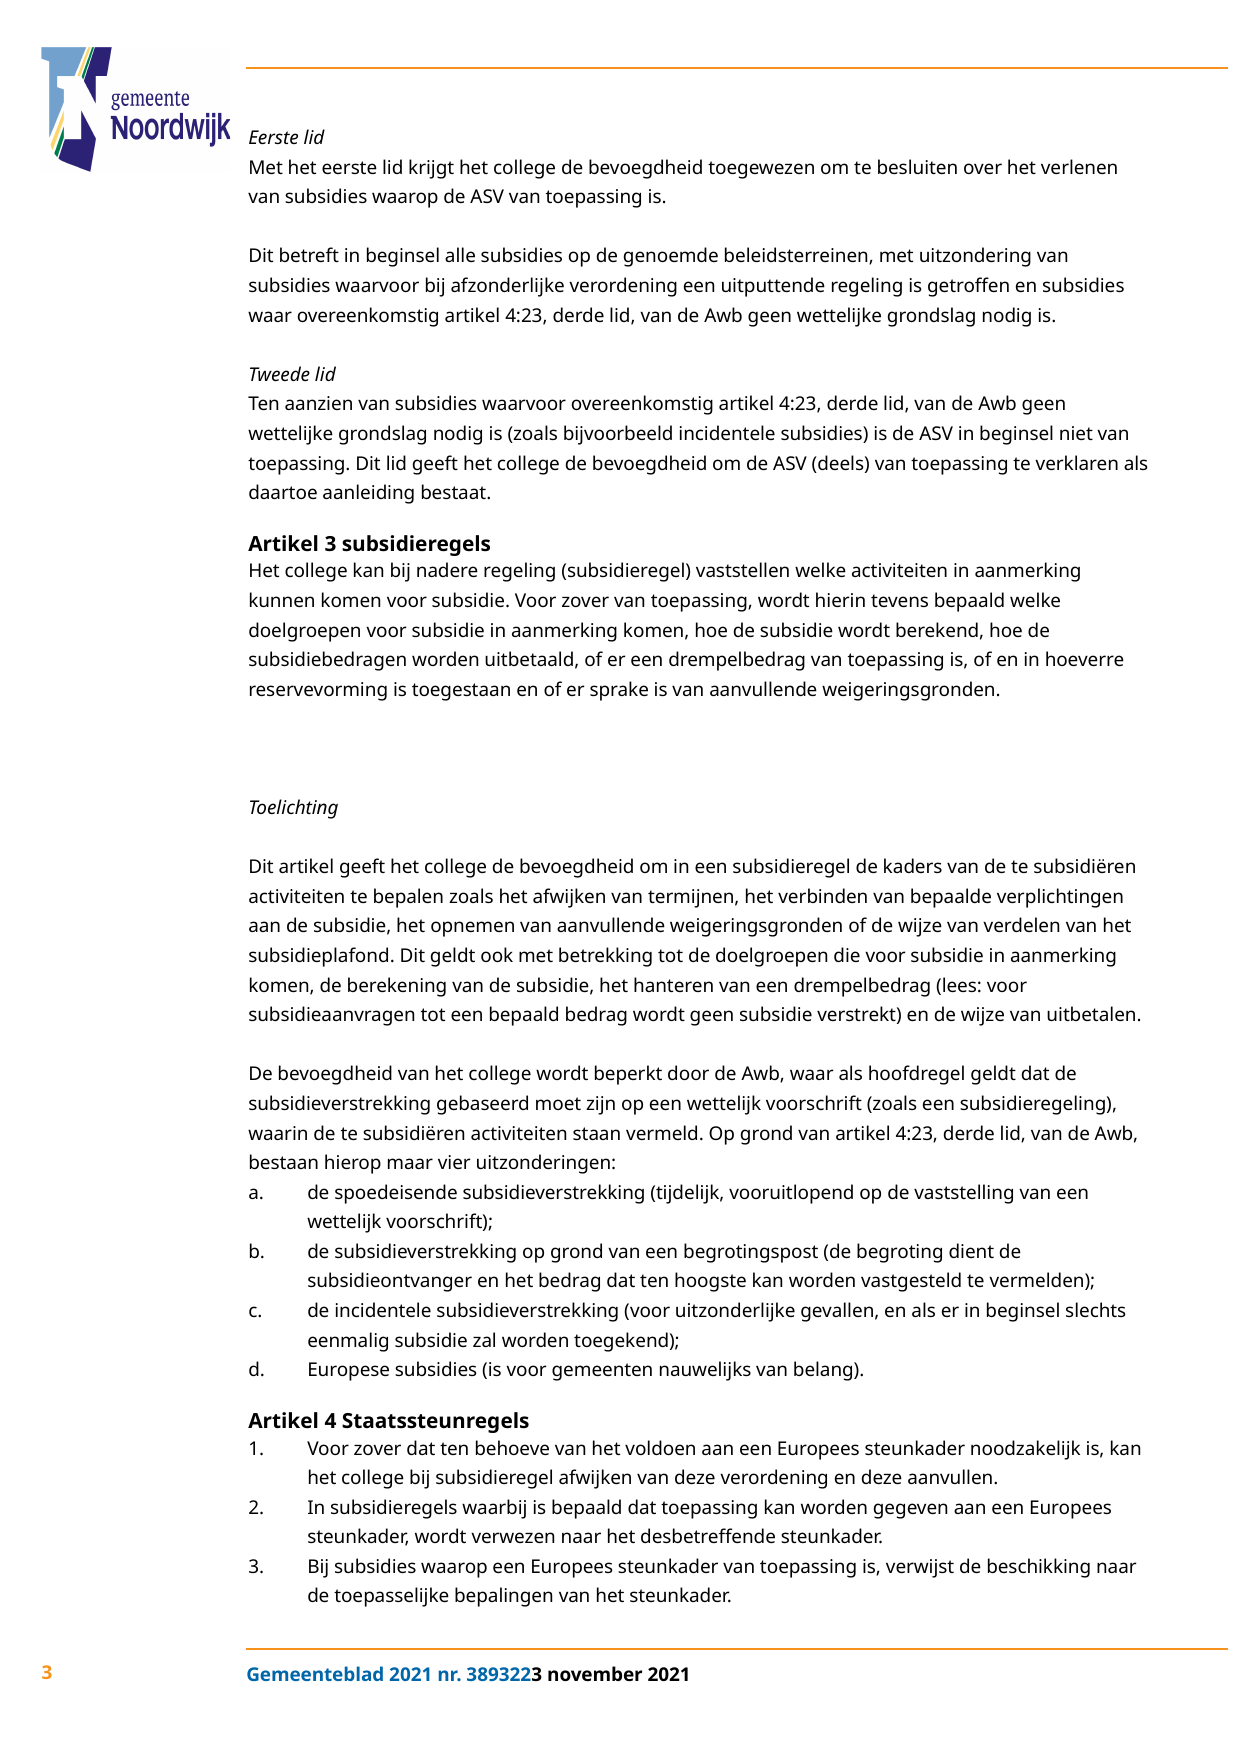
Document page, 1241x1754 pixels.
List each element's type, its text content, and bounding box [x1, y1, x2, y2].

table_header Eerste lid Met het eerste lid krijgt het college de bevoegdheid toegewezen om te besluiten over het verlenen van subsidies waarop de ASV van toepassing is. Dit betreft in beginsel alle subsidies op de genoemde beleidsterreinen, met uitzondering van subsidies waarvoor bij afzonderlijke verordening een uitputtende regeling is getroffen en subsidies waar overeenkomstig artikel 4:23, derde lid, van de Awb geen wettelijke grondslag nodig is. Tweede lid Ten aanzien van subsidies waarvoor overeenkomstig artikel 4:23, derde lid, van de Awb geen wettelijke grondslag nodig is (zoals bijvoorbeeld incidentele subsidies) is de ASV in beginsel niet van toepassing. Dit lid geeft het college de bevoegdheid om de ASV (deels) van toepassing te verklaren als daartoe aanleiding bestaat. [248, 95, 1152, 505]
table_header Toelichting Dit artikel geeft het college de bevoegdheid om in een subsidieregel de kaders van de te subsidiëren activiteiten te bepalen zoals het afwijken van termijnen, het verbinden van bepaalde verplichtingen aan de subsidie, het opnemen van aanvullende weigeringsgronden of de wijze van verdelen van het subsidieplafond. Dit geldt ook met betrekking tot de doelgroepen die voor subsidie in aanmerking komen, de berekening van de subsidie, het hanteren van een drempelbedrag (lees: voor subsidieaanvragen tot een bepaald bedrag wordt geen subsidie verstrekt) en de wijze van uitbetalen. De bevoegdheid van het college wordt beperkt door de Awb, waar als hoofdregel geldt dat de subsidieverstrekking gebaseerd moet zijn op een wettelijk voorschrift (zoals een subsidieregeling), waarin de te subsidiëren activiteiten staan vermeld. Op grond van artikel 4:23, derde lid, van de Awb, bestaan hierop maar vier uitzonderingen: de spoedeisende subsidieverstrekking (tijdelijk, vooruitlopend op de vaststelling van een wettelijk voorschrift); de subsidieverstrekking op grond van een begrotingspost (de begroting dient de subsidieontvanger en het bedrag dat ten hoogste kan worden vastgesteld te vermelden); de incidentele subsidieverstrekking (voor uitzonderlijke gevallen, en als er in beginsel slechts eenmalig subsidie zal worden toegekend); Europese subsidies (is voor gemeenten nauwelijks van belang). [248, 794, 1152, 1382]
text Het college kan bij nadere regeling (subsidieregel) vaststellen welke activiteiten in aanmerking kunnen komen voor subsidie. Voor zover van toepassing, wordt hierin tevens bepaald welke doelgroepen voor subsidie in aanmerking komen, hoe de subsidie wordt berekend, hoe de subsidiebedragen worden uitbetaald, of er een drempelbedrag van toepassing is, of en in hoeverre reservevorming is toegestaan en of er sprake is van aanvullende weigeringsgronden. [248, 558, 1152, 702]
list Voor zover dat ten behoeve van het voldoen aan een Europees steunkader noodzakelijk is, kan het college bij subsidieregel afwijken van deze verordening en deze aanvullen. [248, 1435, 1152, 1490]
list Bij subsidies waarop een Europees steunkader van toepassing is, verwijst de beschikking naar de toepasselijke bepalingen van het steunkader. [248, 1553, 1152, 1608]
list In subsidieregels waarbij is bepaald dat toepassing kan worden gegeven aan een Europees steunkader, wordt verwezen naar het desbetreffende steunkader. [248, 1494, 1152, 1549]
text Artikel 3 subsidieregels [248, 529, 1152, 558]
text Artikel 4 Staatssteunregels [248, 1406, 1152, 1435]
picture [41, 47, 231, 172]
